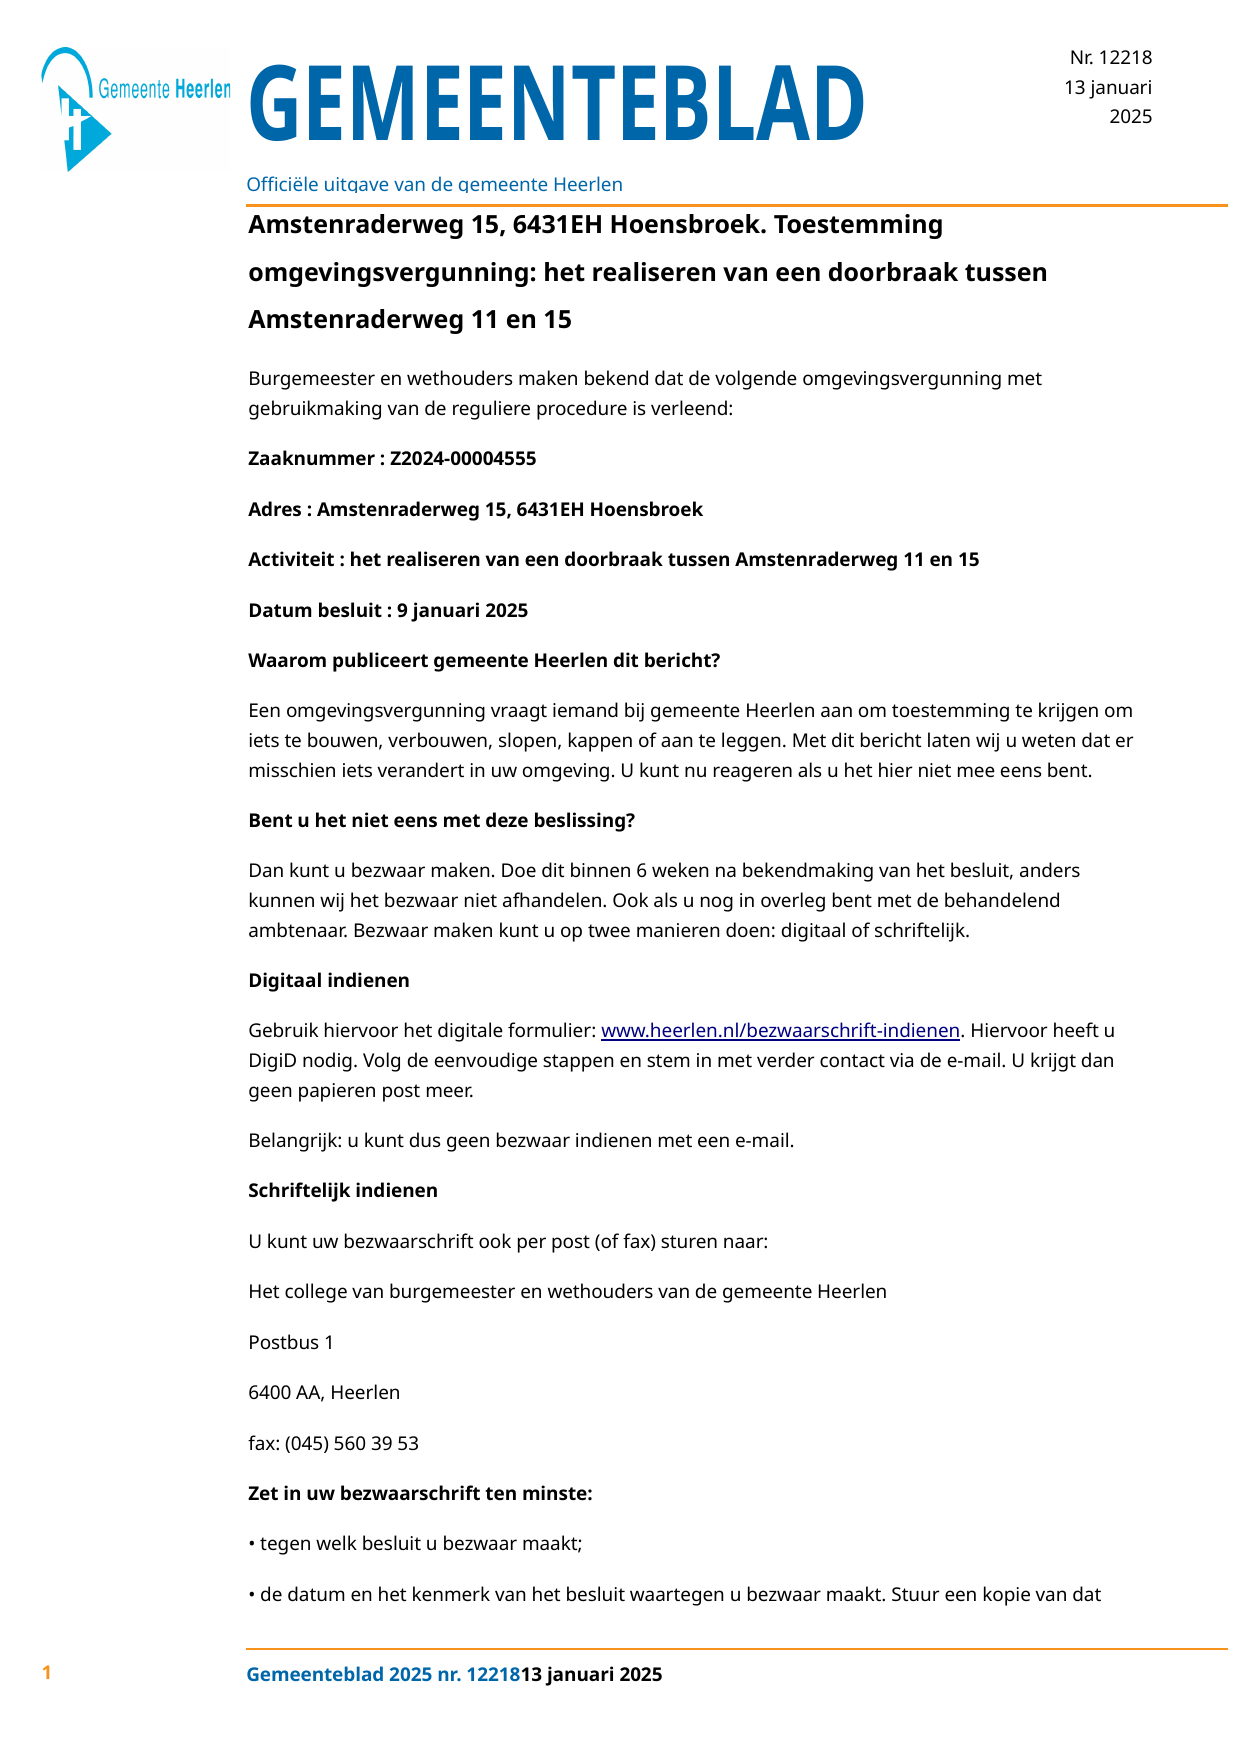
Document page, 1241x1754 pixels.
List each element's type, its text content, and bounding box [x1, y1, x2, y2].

text Waarom publiceert gemeente Heerlen dit bericht? [248, 647, 1152, 673]
text 6400 AA, Heerlen [248, 1379, 1152, 1405]
text Zaaknummer : Z2024-00004555 [248, 446, 1152, 471]
picture [41, 47, 231, 172]
text Amstenraderweg 15, 6431EH Hoensbroek. Toestemming omgevingsvergunning: het realiseren van een doorbraak tussen Amstenraderweg 11 en 15 [248, 207, 1152, 336]
text Postbus 1 [248, 1329, 1152, 1354]
text Schriftelijk indienen [248, 1178, 1152, 1203]
text Datum besluit : 9 januari 2025 [248, 597, 1152, 622]
text Een omgevingsvergunning vraagt iemand bij gemeente Heerlen aan om toestemming te krijgen om iets te bouwen, verbouwen, slopen, kappen of aan te leggen. Met dit bericht laten wij u weten dat er misschien iets verandert in uw omgeving. U kunt nu reageren als u het hier niet mee eens bent. [248, 698, 1152, 782]
text fax: (045) 560 39 53 [248, 1430, 1152, 1455]
text Het college van burgemeester en wethouders van de gemeente Heerlen [248, 1278, 1152, 1304]
picture [41, 47, 59, 70]
text Adres : Amstenraderweg 15, 6431EH Hoensbroek [248, 496, 1152, 522]
text Burgemeester en wethouders maken bekend dat de volgende omgevingsvergunning met gebruikmaking van de reguliere procedure is verleend: [248, 366, 1152, 421]
text • de datum en het kenmerk van het besluit waartegen u bezwaar maakt. Stuur een kopie van dat [248, 1581, 1152, 1607]
text Belangrijk: u kunt dus geen bezwaar indienen met een e-mail. [248, 1127, 1152, 1153]
text Zet in uw bezwaarschrift ten minste: [248, 1480, 1152, 1506]
text Digitaal indienen [248, 967, 1152, 993]
text Dan kunt u bezwaar maken. Doe dit binnen 6 weken na bekendmaking van het besluit, anders kunnen wij het bezwaar niet afhandelen. Ook als u nog in overleg bent met de behandelend ambtenaar. Bezwaar maken kunt u op twee manieren doen: digitaal of schriftelijk. [248, 858, 1152, 942]
text U kunt uw bezwaarschrift ook per post (of fax) sturen naar: [248, 1228, 1152, 1254]
text Gebruik hiervoor het digitale formulier: www.heerlen.nl/bezwaarschrift-indienen. Hiervoor heeft u DigiD nodig. Volg de eenvoudige stappen en stem in met verder contact via de e-mail. U krijgt dan geen papieren post meer. [248, 1018, 1152, 1102]
text Bent u het niet eens met deze beslissing? [248, 807, 1152, 833]
text • tegen welk besluit u bezwaar maakt; [248, 1531, 1152, 1556]
text Activiteit : het realiseren van een doorbraak tussen Amstenraderweg 11 en 15 [248, 546, 1152, 572]
